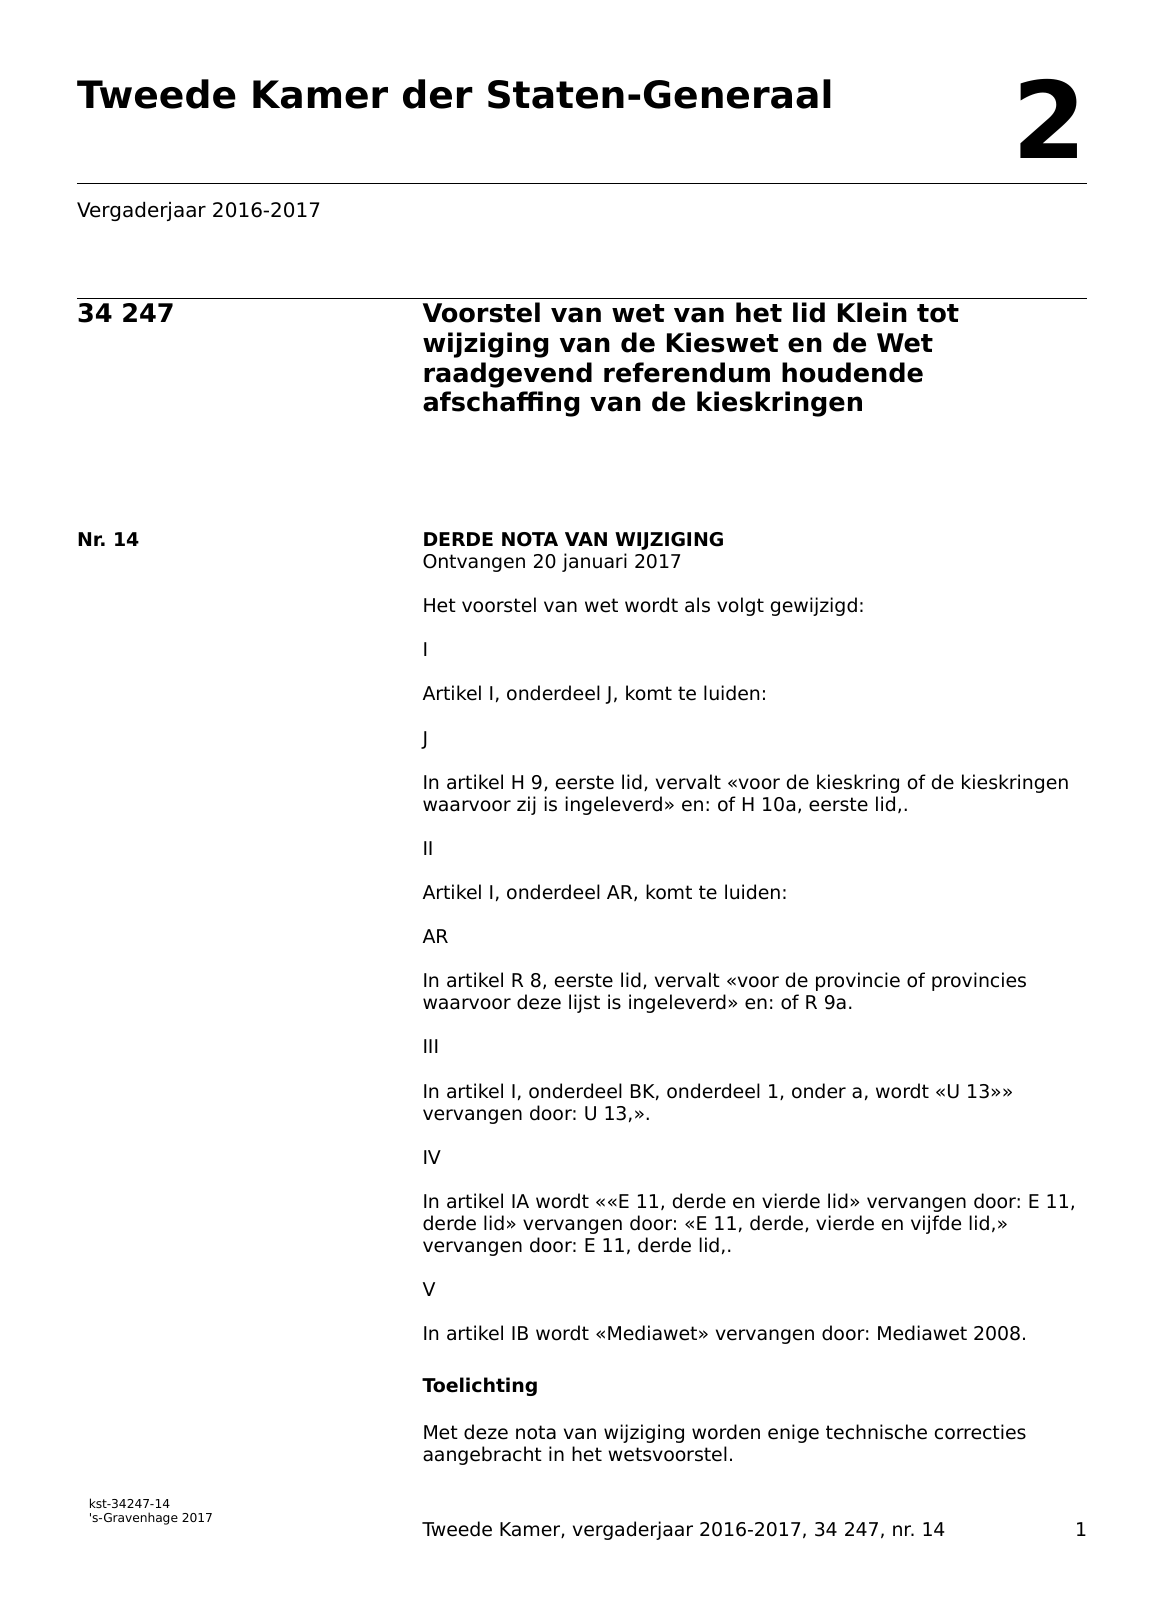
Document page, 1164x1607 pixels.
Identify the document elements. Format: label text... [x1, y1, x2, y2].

text In artikel I, onderdeel BK, onderdeel 1, onder a, wordt «U 13»» vervangen door: U 13,». [422, 1081, 1087, 1124]
subtitle Toelichting [422, 1375, 1087, 1397]
text In artikel IA wordt ««E 11, derde en vierde lid» vervangen door: E 11, derde lid» vervangen door: «E 11, derde, vierde en vijfde lid,» vervangen door: E 11, derde lid,. [422, 1191, 1087, 1257]
subtitle III [422, 1036, 1087, 1058]
text Het voorstel van wet wordt als volgt gewijzigd: [422, 595, 1087, 617]
subtitle AR [422, 926, 1087, 948]
subtitle Nr. 14 DERDE NOTA VAN WIJZIGING [77, 529, 1087, 551]
text Met deze nota van wijziging worden enige technische correcties aangebracht in het wetsvoorstel. [422, 1422, 1087, 1466]
text 's-Gravenhage 2017 [88, 1511, 323, 1525]
table_header 2 [886, 59, 1087, 183]
subtitle IV [422, 1147, 1087, 1169]
text Ontvangen 20 januari 2017 [422, 551, 1087, 573]
text Artikel I, onderdeel AR, komt te luiden: [422, 882, 1087, 904]
table_cell Vergaderjaar 2016-2017 [77, 184, 1087, 298]
subtitle J [422, 727, 1087, 749]
table_header Tweede Kamer der Staten-Generaal [77, 59, 886, 183]
text kst-34247-14 [88, 1497, 323, 1511]
text In artikel H 9, eerste lid, vervalt «voor de kieskring of de kieskringen waarvoor zij is ingeleverd» en: of H 10a, eerste lid,. [422, 772, 1087, 816]
text In artikel R 8, eerste lid, vervalt «voor de provincie of provincies waarvoor deze lijst is ingeleverd» en: of R 9a. [422, 970, 1087, 1014]
text Artikel I, onderdeel J, komt te luiden: [422, 683, 1087, 705]
text In artikel IB wordt «Mediawet» vervangen door: Mediawet 2008. [422, 1323, 1087, 1345]
subtitle V [422, 1279, 1087, 1301]
subtitle I [422, 639, 1087, 661]
subtitle 34 247 Voorstel van wet van het lid Klein tot wijziging van de Kieswet en de Wet raadgevend referendum houdende afschaffing van de kieskringen [77, 299, 1087, 418]
subtitle II [422, 838, 1087, 860]
